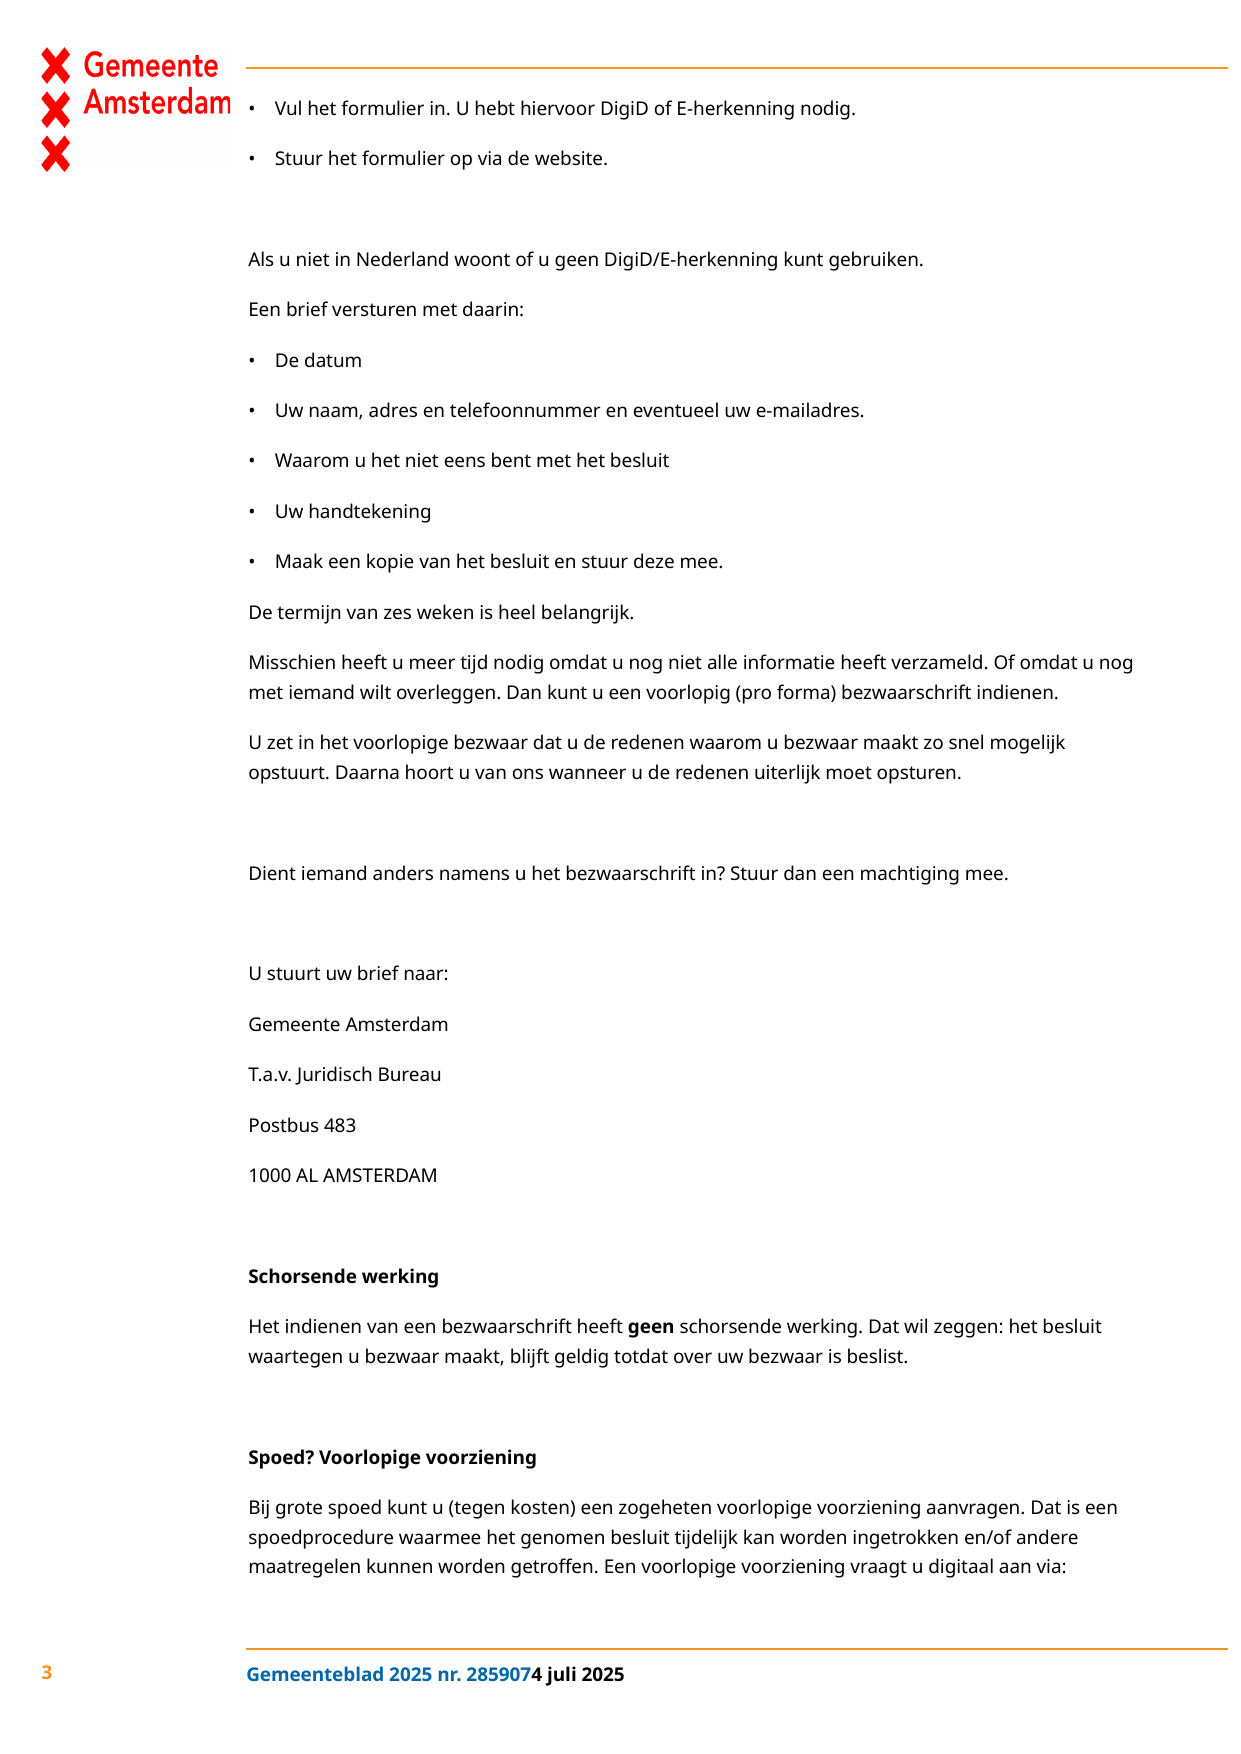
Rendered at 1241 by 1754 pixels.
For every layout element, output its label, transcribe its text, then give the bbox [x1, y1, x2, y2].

text Een brief versturen met daarin: [248, 296, 1152, 322]
text Het indienen van een bezwaarschrift heeft geen schorsende werking. Dat wil zeggen: het besluit waartegen u bezwaar maakt, blijft geldig totdat over uw bezwaar is beslist. [248, 1313, 1152, 1369]
text Bij grote spoed kunt u (tegen kosten) een zogeheten voorlopige voorziening aanvragen. Dat is een spoedprocedure waarmee het genomen besluit tijdelijk kan worden ingetrokken en/of andere maatregelen kunnen worden getroffen. Een voorlopige voorziening vraagt u digitaal aan via: [248, 1494, 1152, 1579]
picture [41, 47, 231, 172]
text Spoed? Voorlopige voorziening [248, 1444, 1152, 1470]
text • De datum [248, 347, 1152, 373]
text U zet in het voorlopige bezwaar dat u de redenen waarom u bezwaar maakt zo snel mogelijk opstuurt. Daarna hoort u van ons wanneer u de redenen uiterlijk moet opsturen. [248, 729, 1152, 785]
text Schorsende werking [248, 1263, 1152, 1289]
text • Vul het formulier in. U hebt hiervoor DigiD of E-herkenning nodig. [248, 95, 1152, 121]
text U stuurt uw brief naar: [248, 961, 1152, 986]
text • Uw handtekening [248, 498, 1152, 524]
text De termijn van zes weken is heel belangrijk. [248, 599, 1152, 625]
text • Uw naam, adres en telefoonnummer en eventueel uw e-mailadres. [248, 397, 1152, 423]
text Misschien heeft u meer tijd nodig omdat u nog niet alle informatie heeft verzameld. Of omdat u nog met iemand wilt overleggen. Dan kunt u een voorlopig (pro forma) bezwaarschrift indienen. [248, 649, 1152, 705]
text • Waarom u het niet eens bent met het besluit [248, 448, 1152, 473]
text 1000 AL AMSTERDAM [248, 1162, 1152, 1188]
text • Maak een kopie van het besluit en stuur deze mee. [248, 548, 1152, 574]
text Als u niet in Nederland woont of u geen DigiD/E-herkenning kunt gebruiken. [248, 246, 1152, 272]
text • Stuur het formulier op via de website. [248, 145, 1152, 171]
text Gemeente Amsterdam [248, 1011, 1152, 1037]
text Postbus 483 [248, 1112, 1152, 1138]
text T.a.v. Juridisch Bureau [248, 1061, 1152, 1087]
text Dient iemand anders namens u het bezwaarschrift in? Stuur dan een machtiging mee. [248, 860, 1152, 886]
